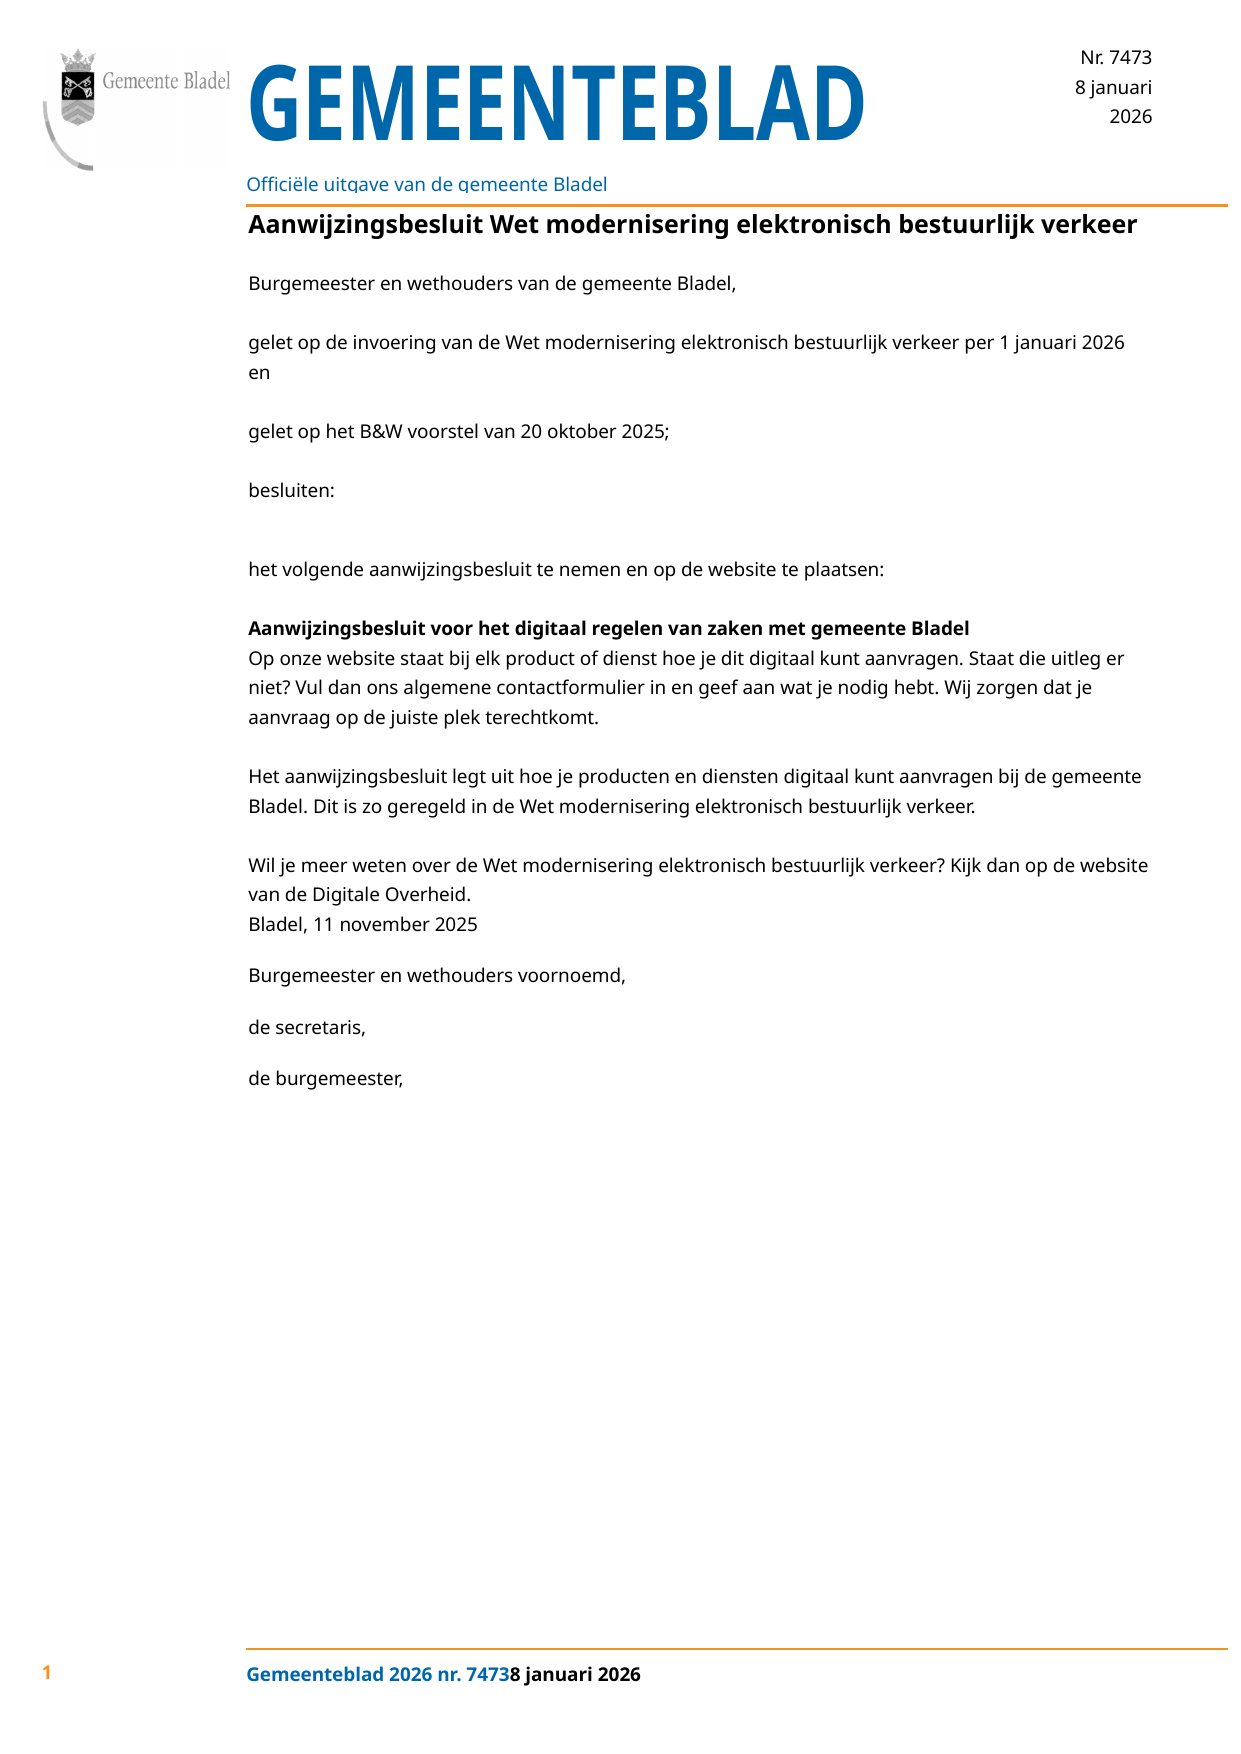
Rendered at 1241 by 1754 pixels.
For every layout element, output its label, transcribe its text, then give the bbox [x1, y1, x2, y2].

text de secretaris, [248, 1014, 1152, 1040]
text Het aanwijzingsbesluit legt uit hoe je producten en diensten digitaal kunt aanvragen bij de gemeente Bladel. Dit is zo geregeld in de Wet modernisering elektronisch bestuurlijk verkeer. [248, 763, 1152, 819]
text Burgemeester en wethouders van de gemeente Bladel, [248, 270, 1152, 296]
text Op onze website staat bij elk product of dienst hoe je dit digitaal kunt aanvragen. Staat die uitleg er niet? Vul dan ons algemene contactformulier in en geef aan wat je nodig hebt. Wij zorgen dat je aanvraag op de juiste plek terechtkomt. [248, 645, 1152, 730]
text Bladel, 11 november 2025 [248, 911, 1152, 937]
text Aanwijzingsbesluit Wet modernisering elektronisch bestuurlijk verkeer [248, 207, 1152, 241]
text gelet op de invoering van de Wet modernisering elektronisch bestuurlijk verkeer per 1 januari 2026 en [248, 329, 1152, 385]
text de burgemeester, [248, 1066, 1152, 1091]
text het volgende aanwijzingsbesluit te nemen en op de website te plaatsen: [248, 556, 1152, 582]
text gelet op het B&W voorstel van 20 oktober 2025; [248, 418, 1152, 444]
text Aanwijzingsbesluit voor het digitaal regelen van zaken met gemeente Bladel [248, 615, 1152, 641]
text besluiten: [248, 477, 1152, 503]
picture [41, 47, 231, 172]
text Wil je meer weten over de Wet modernisering elektronisch bestuurlijk verkeer? Kijk dan op de website van de Digitale Overheid. [248, 852, 1152, 907]
text Burgemeester en wethouders voornoemd, [248, 963, 1152, 988]
